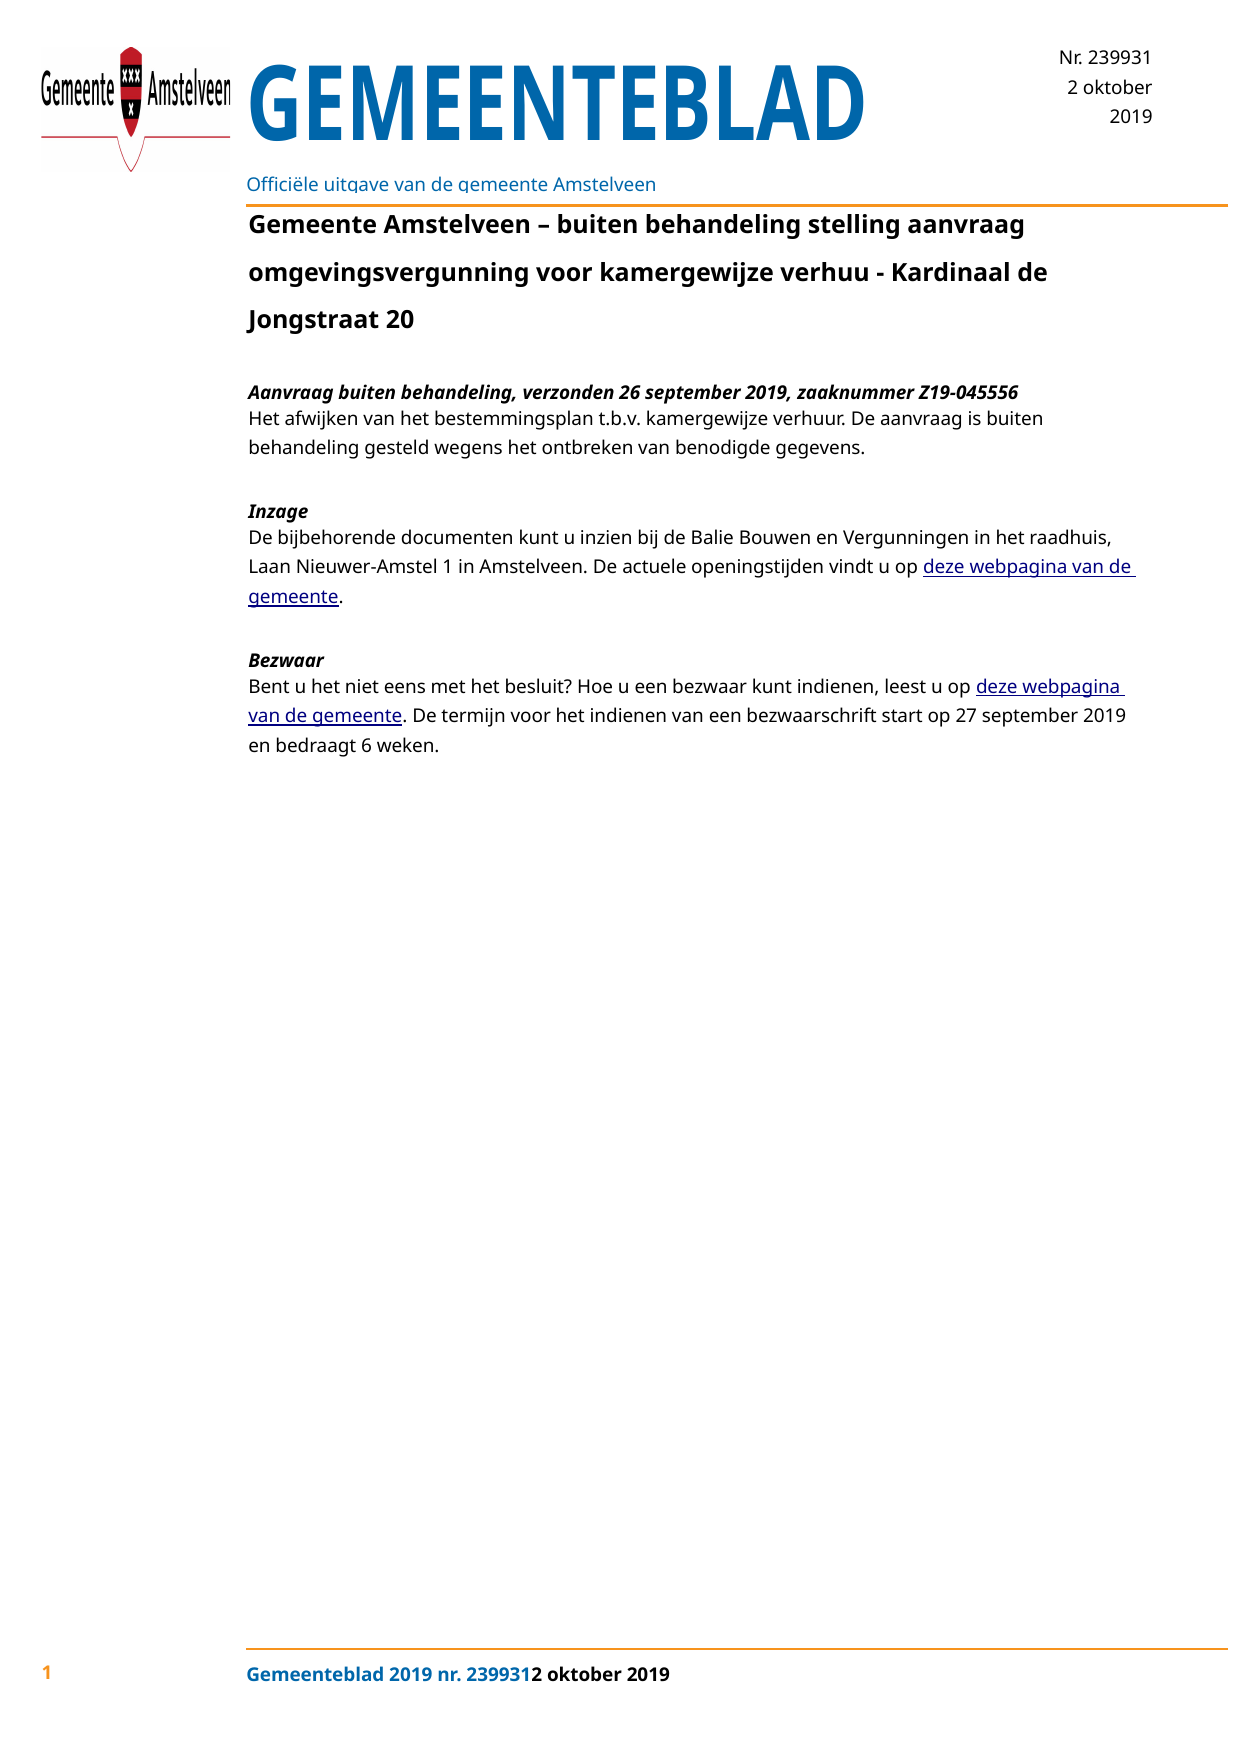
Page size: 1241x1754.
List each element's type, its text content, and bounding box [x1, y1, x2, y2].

text Aanvraag buiten behandeling, verzonden 26 september 2019, zaaknummer Z19-045556 [248, 379, 1152, 405]
text Het afwijken van het bestemmingsplan t.b.v. kamergewijze verhuur. De aanvraag is buiten behandeling gesteld wegens het ontbreken van benodigde gegevens. [248, 405, 1152, 460]
text Bezwaar [248, 647, 1152, 673]
text Inzage [248, 498, 1152, 524]
text Bent u het niet eens met het besluit? Hoe u een bezwaar kunt indienen, leest u op deze webpagina van de gemeente. De termijn voor het indienen van een bezwaarschrift start op 27 september 2019 en bedraagt 6 weken. [248, 673, 1152, 758]
text De bijbehorende documenten kunt u inzien bij de Balie Bouwen en Vergunningen in het raadhuis, Laan Nieuwer-Amstel 1 in Amstelveen. De actuele openingstijden vindt u op deze webpagina van de gemeente. [248, 524, 1152, 609]
text Gemeente Amstelveen – buiten behandeling stelling aanvraag omgevingsvergunning voor kamergewijze verhuu - Kardinaal de Jongstraat 20 [248, 207, 1152, 336]
picture [41, 47, 231, 172]
